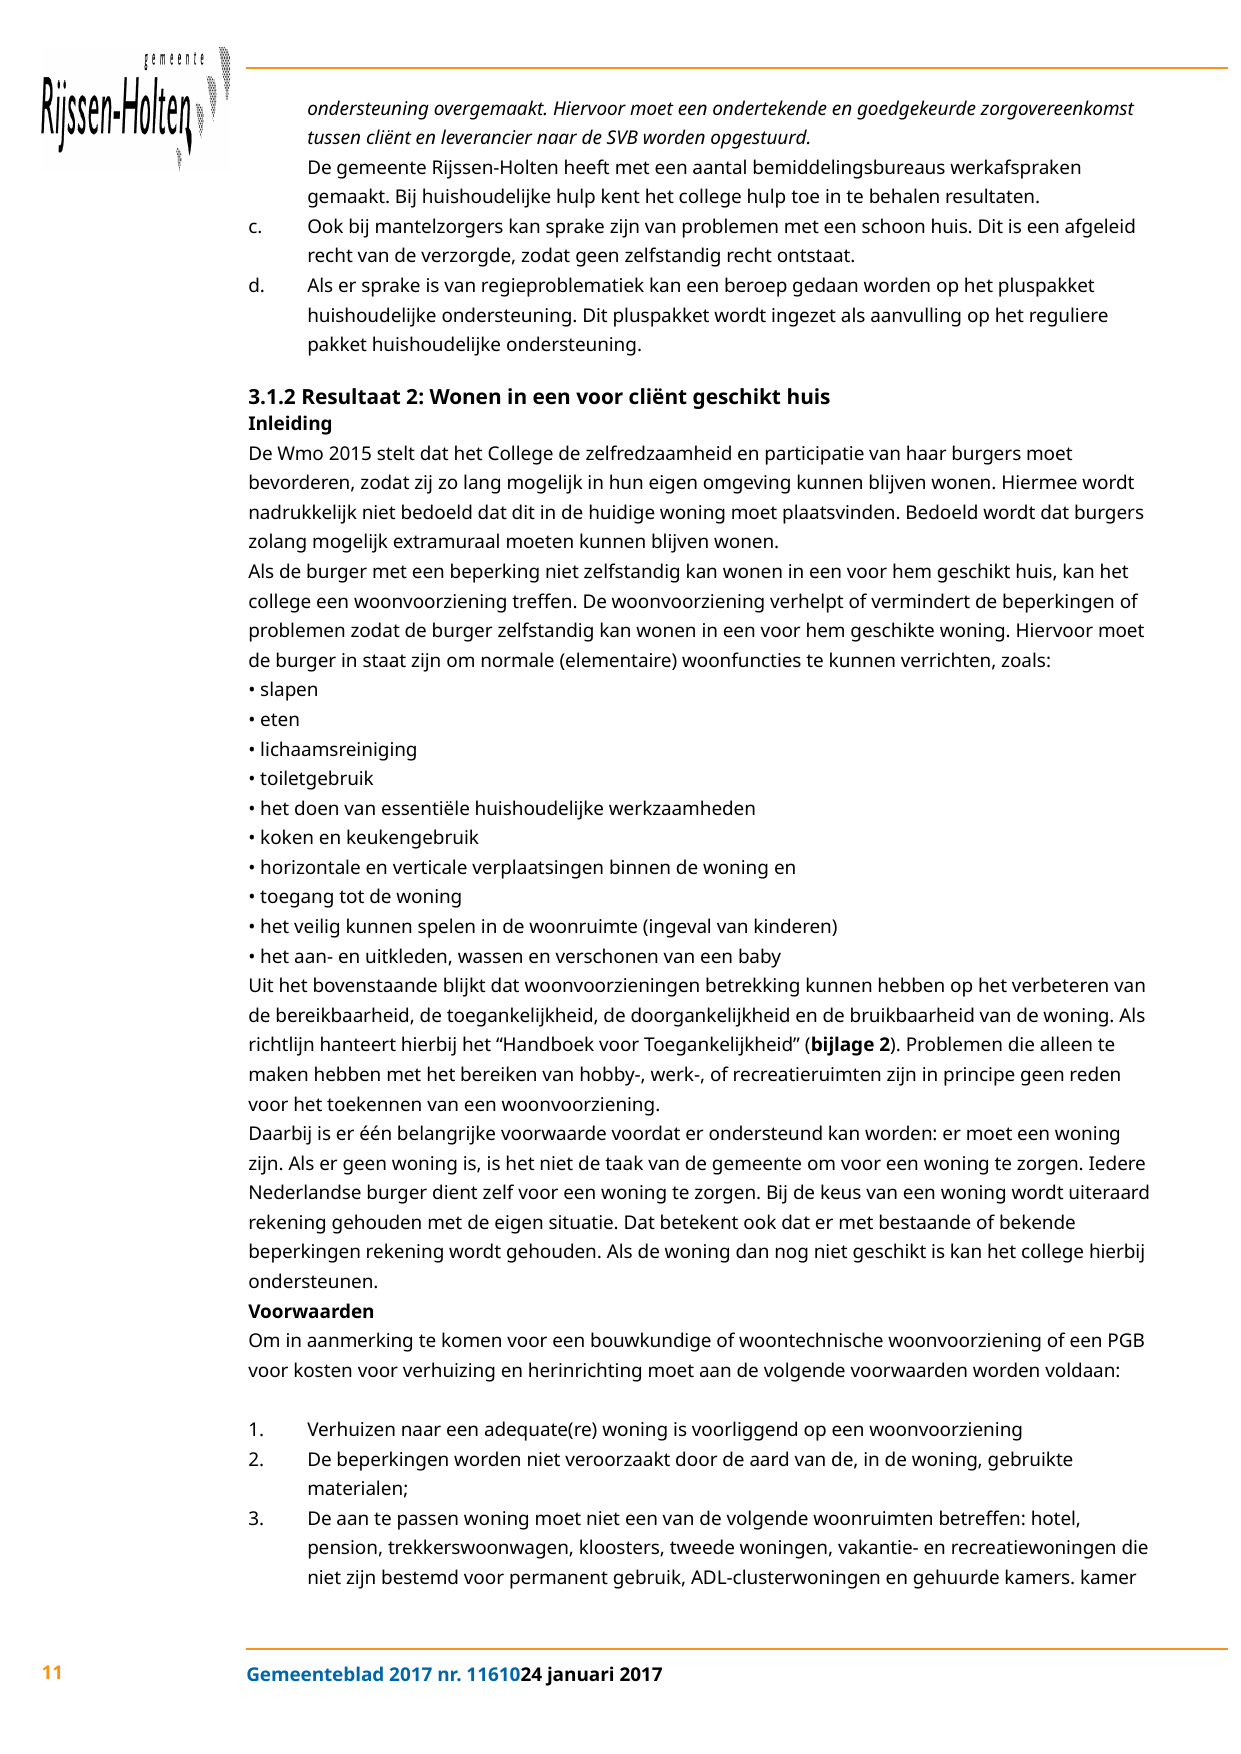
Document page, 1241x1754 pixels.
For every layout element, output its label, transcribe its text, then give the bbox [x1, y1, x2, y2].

text • eten [248, 706, 1152, 732]
text Om in aanmerking te komen voor een bouwkundige of woontechnische woonvoorziening of een PGB voor kosten voor verhuizing en herinrichting moet aan de volgende voorwaarden worden voldaan: [248, 1327, 1152, 1383]
text • slapen [248, 677, 1152, 702]
list Ook bij mantelzorgers kan sprake zijn van problemen met een schoon huis. Dit is een afgeleid recht van de verzorgde, zodat geen zelfstandig recht ontstaat. [248, 213, 1152, 268]
text • het doen van essentiële huishoudelijke werkzaamheden [248, 795, 1152, 821]
text Uit het bovenstaande blijkt dat woonvoorzieningen betrekking kunnen hebben op het verbeteren van de bereikbaarheid, de toegankelijkheid, de doorgankelijkheid en de bruikbaarheid van de woning. Als richtlijn hanteert hierbij het “Handboek voor Toegankelijkheid” (bijlage 2). Problemen die alleen te maken hebben met het bereiken van hobby-, werk-, of recreatieruimten zijn in principe geen reden voor het toekennen van een woonvoorziening. [248, 972, 1152, 1116]
text • het veilig kunnen spelen in de woonruimte (ingeval van kinderen) [248, 913, 1152, 939]
list Verhuizen naar een adequate(re) woning is voorliggend op een woonvoorziening [248, 1416, 1152, 1442]
list De beperkingen worden niet veroorzaakt door de aard van de, in de woning, gebruikte materialen; [248, 1446, 1152, 1501]
list De aan te passen woning moet niet een van de volgende woonruimten betreffen: hotel, pension, trekkerswoonwagen, kloosters, tweede woningen, vakantie- en recreatiewoningen die niet zijn bestemd voor permanent gebruik, ADL-clusterwoningen en gehuurde kamers. kamer [248, 1505, 1152, 1590]
list ondersteuning overgemaakt. Hiervoor moet een ondertekende en goedgekeurde zorgovereenkomst tussen cliënt en leverancier naar de SVB worden opgestuurd. [248, 95, 1152, 150]
text • koken en keukengebruik [248, 824, 1152, 850]
list Als er sprake is van regieproblematiek kan een beroep gedaan worden op het pluspakket huishoudelijke ondersteuning. Dit pluspakket wordt ingezet als aanvulling op het reguliere pakket huishoudelijke ondersteuning. [248, 272, 1152, 357]
text • lichaamsreiniging [248, 736, 1152, 761]
text Inleiding [248, 410, 1152, 436]
text Daarbij is er één belangrijke voorwaarde voordat er ondersteund kan worden: er moet een woning zijn. Als er geen woning is, is het niet de taak van de gemeente om voor een woning te zorgen. Iedere Nederlandse burger dient zelf voor een woning te zorgen. Bij de keus van een woning wordt uiteraard rekening gehouden met de eigen situatie. Dat betekent ook dat er met bestaande of bekende beperkingen rekening wordt gehouden. Als de woning dan nog niet geschikt is kan het college hierbij ondersteunen. [248, 1120, 1152, 1294]
text Als de burger met een beperking niet zelfstandig kan wonen in een voor hem geschikt huis, kan het college een woonvoorziening treffen. De woonvoorziening verhelpt of vermindert de beperkingen of problemen zodat de burger zelfstandig kan wonen in een voor hem geschikte woning. Hiervoor moet de burger in staat zijn om normale (elementaire) woonfuncties te kunnen verrichten, zoals: [248, 558, 1152, 673]
text • toiletgebruik [248, 765, 1152, 791]
text De Wmo 2015 stelt dat het College de zelfredzaamheid en participatie van haar burgers moet bevorderen, zodat zij zo lang mogelijk in hun eigen omgeving kunnen blijven wonen. Hiermee wordt nadrukkelijk niet bedoeld dat dit in de huidige woning moet plaatsvinden. Bedoeld wordt dat burgers zolang mogelijk extramuraal moeten kunnen blijven wonen. [248, 440, 1152, 554]
text • horizontale en verticale verplaatsingen binnen de woning en [248, 854, 1152, 880]
text • het aan- en uitkleden, wassen en verschonen van een baby [248, 943, 1152, 968]
list De gemeente Rijssen-Holten heeft met een aantal bemiddelingsbureaus werkafspraken gemaakt. Bij huishoudelijke hulp kent het college hulp toe in te behalen resultaten. [248, 154, 1152, 209]
picture [41, 47, 231, 172]
text Voorwaarden [248, 1298, 1152, 1323]
text • toegang tot de woning [248, 884, 1152, 909]
text 3.1.2 Resultaat 2: Wonen in een voor cliënt geschikt huis [248, 382, 1152, 410]
